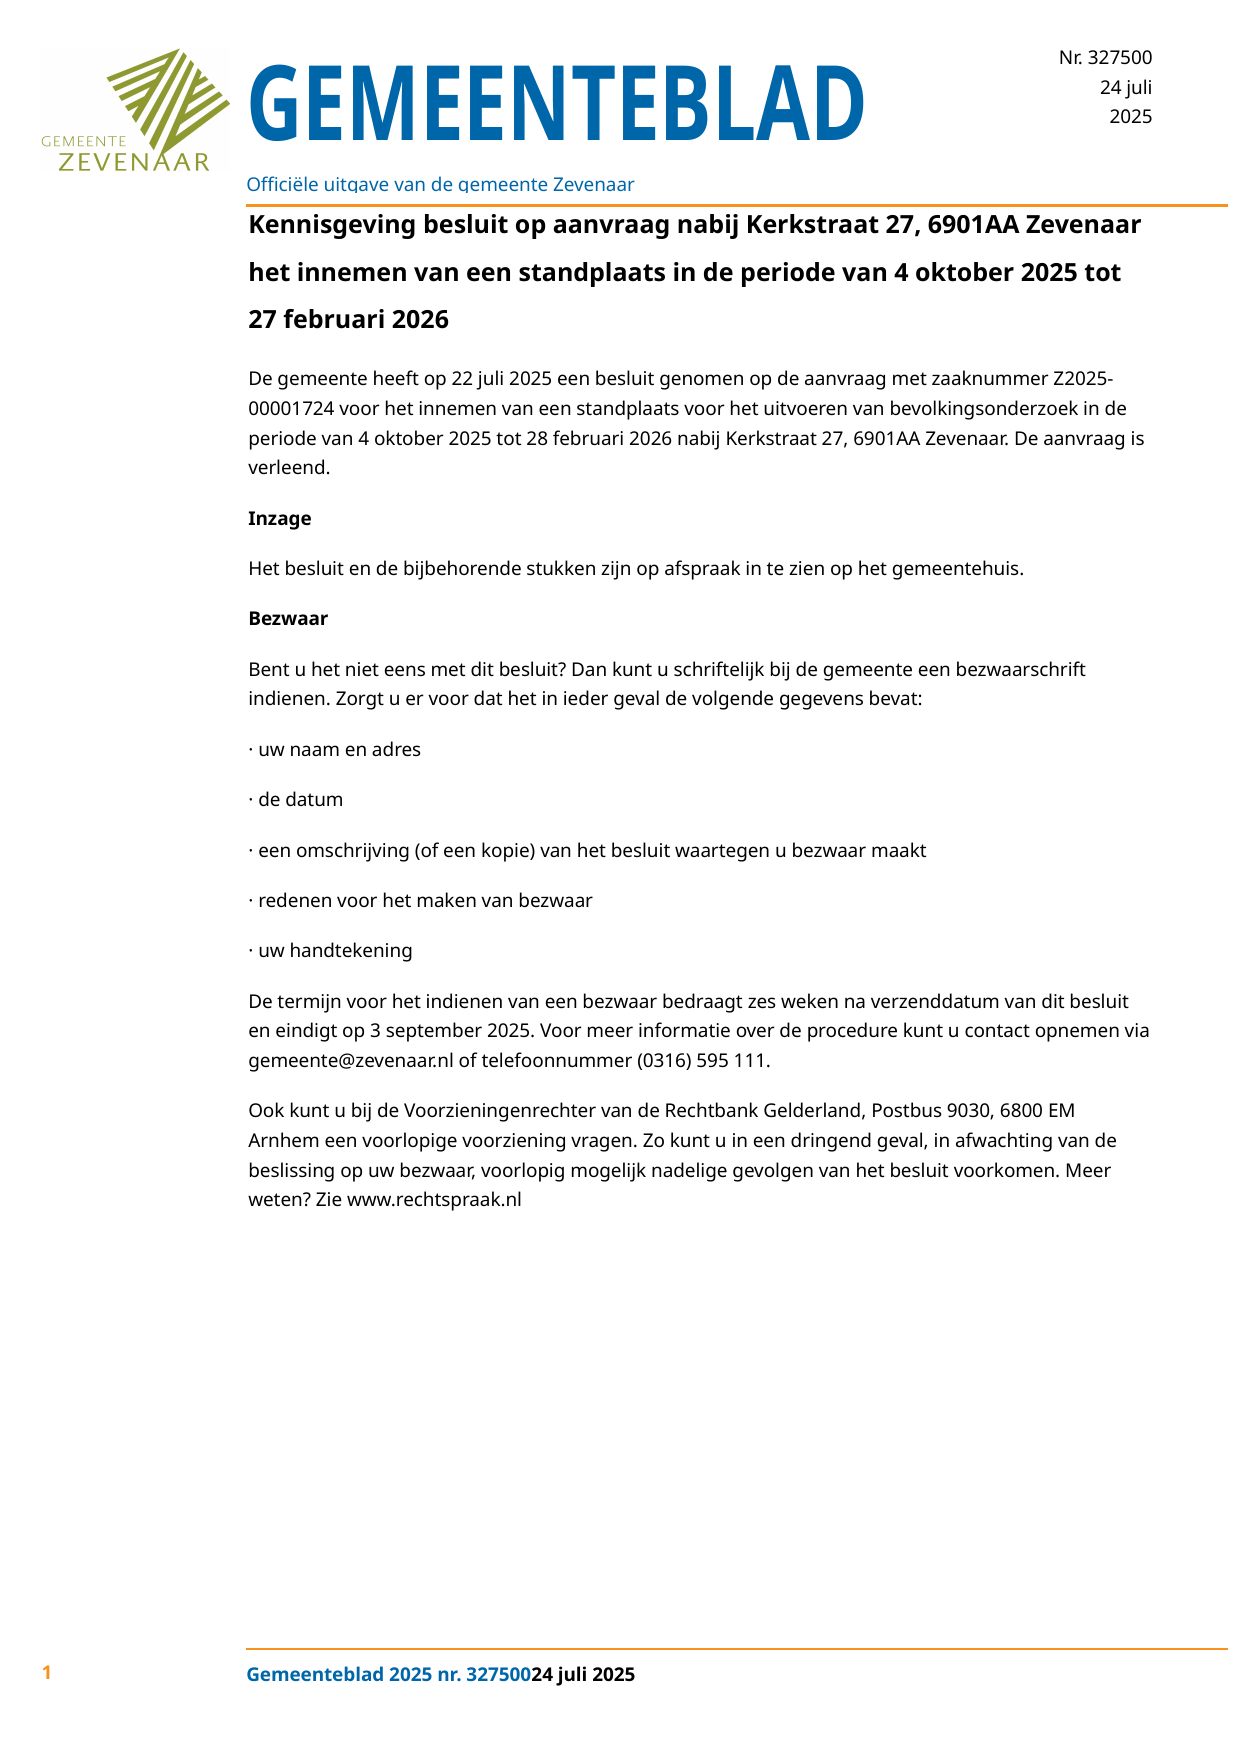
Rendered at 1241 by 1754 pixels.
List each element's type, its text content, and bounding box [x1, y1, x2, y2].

text De gemeente heeft op 22 juli 2025 een besluit genomen op de aanvraag met zaaknummer Z2025-00001724 voor het innemen van een standplaats voor het uitvoeren van bevolkingsonderzoek in de periode van 4 oktober 2025 tot 28 februari 2026 nabij Kerkstraat 27, 6901AA Zevenaar. De aanvraag is verleend. [248, 366, 1152, 480]
picture [41, 47, 231, 172]
text Bent u het niet eens met dit besluit? Dan kunt u schriftelijk bij de gemeente een bezwaarschrift indienen. Zorgt u er voor dat het in ieder geval de volgende gegevens bevat: [248, 656, 1152, 711]
text Ook kunt u bij de Voorzieningenrechter van de Rechtbank Gelderland, Postbus 9030, 6800 EM Arnhem een voorlopige voorziening vragen. Zo kunt u in een dringend geval, in afwachting van de beslissing op uw bezwaar, voorlopig mogelijk nadelige gevolgen van het besluit voorkomen. Meer weten? Zie www.rechtspraak.nl [248, 1098, 1152, 1212]
text · een omschrijving (of een kopie) van het besluit waartegen u bezwaar maakt [248, 837, 1152, 862]
text · uw naam en adres [248, 736, 1152, 762]
text · de datum [248, 786, 1152, 812]
text Het besluit en de bijbehorende stukken zijn op afspraak in te zien op het gemeentehuis. [248, 555, 1152, 581]
text · redenen voor het maken van bezwaar [248, 887, 1152, 913]
text Inzage [248, 505, 1152, 530]
text Bezwaar [248, 606, 1152, 631]
text · uw handtekening [248, 938, 1152, 963]
text Kennisgeving besluit op aanvraag nabij Kerkstraat 27, 6901AA Zevenaar het innemen van een standplaats in de periode van 4 oktober 2025 tot 27 februari 2026 [248, 207, 1152, 336]
text De termijn voor het indienen van een bezwaar bedraagt zes weken na verzenddatum van dit besluit en eindigt op 3 september 2025. Voor meer informatie over de procedure kunt u contact opnemen via gemeente@zevenaar.nl of telefoonnummer (0316) 595 111. [248, 988, 1152, 1073]
